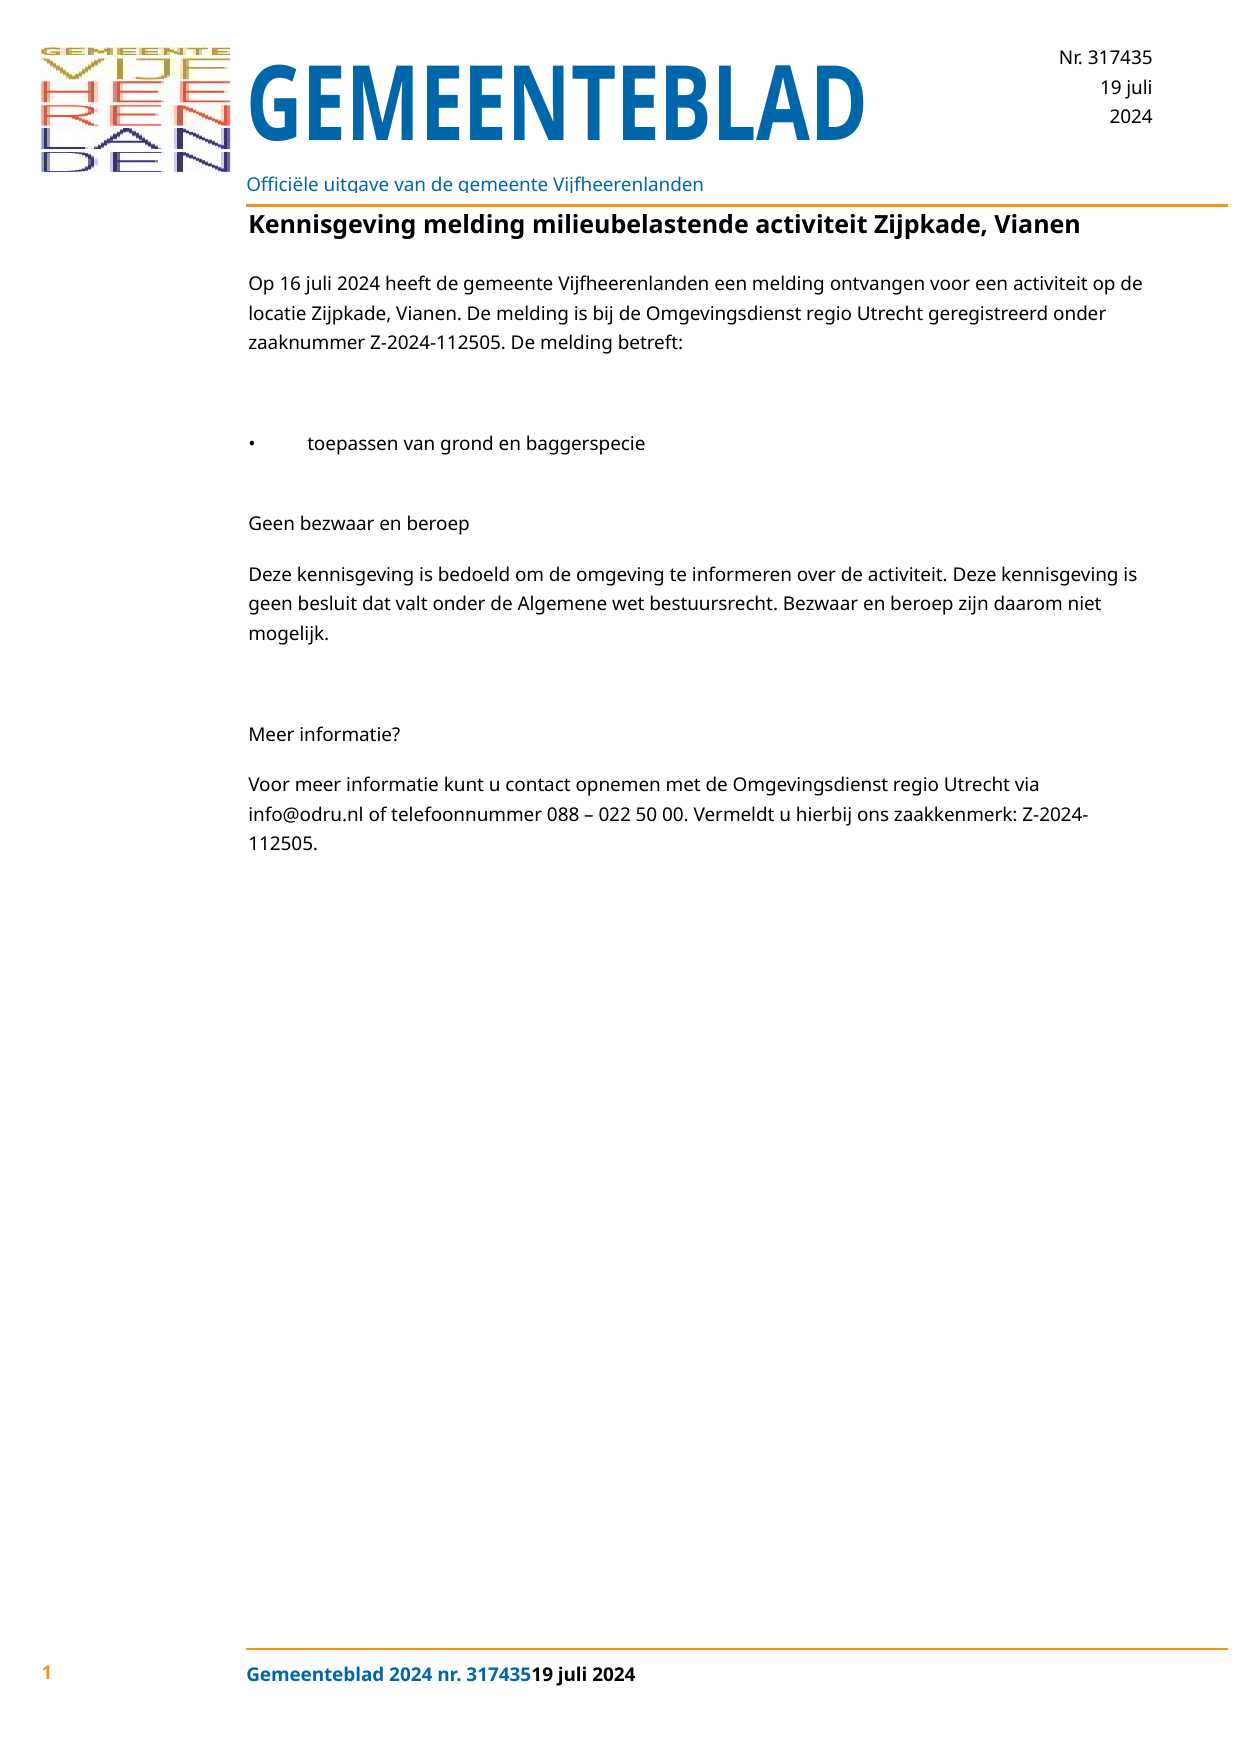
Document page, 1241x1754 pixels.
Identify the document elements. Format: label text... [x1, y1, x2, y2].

text Kennisgeving melding milieubelastende activiteit Zijpkade, Vianen [248, 207, 1152, 241]
text Op 16 juli 2024 heeft de gemeente Vijfheerenlanden een melding ontvangen voor een activiteit op de locatie Zijpkade, Vianen. De melding is bij de Omgevingsdienst regio Utrecht geregistreerd onder zaaknummer Z-2024-112505. De melding betreft: [248, 270, 1152, 355]
picture [41, 47, 231, 172]
text Voor meer informatie kunt u contact opnemen met de Omgevingsdienst regio Utrecht via info@odru.nl of telefoonnummer 088 – 022 50 00. Vermeldt u hierbij ons zaakkenmerk: Z-2024-112505. [248, 771, 1152, 856]
text Geen bezwaar en beroep [248, 510, 1152, 536]
list toepassen van grond en baggerspecie [248, 430, 1152, 456]
text Meer informatie? [248, 721, 1152, 746]
text Deze kennisgeving is bedoeld om de omgeving te informeren over de activiteit. Deze kennisgeving is geen besluit dat valt onder de Algemene wet bestuursrecht. Bezwaar en beroep zijn daarom niet mogelijk. [248, 561, 1152, 646]
